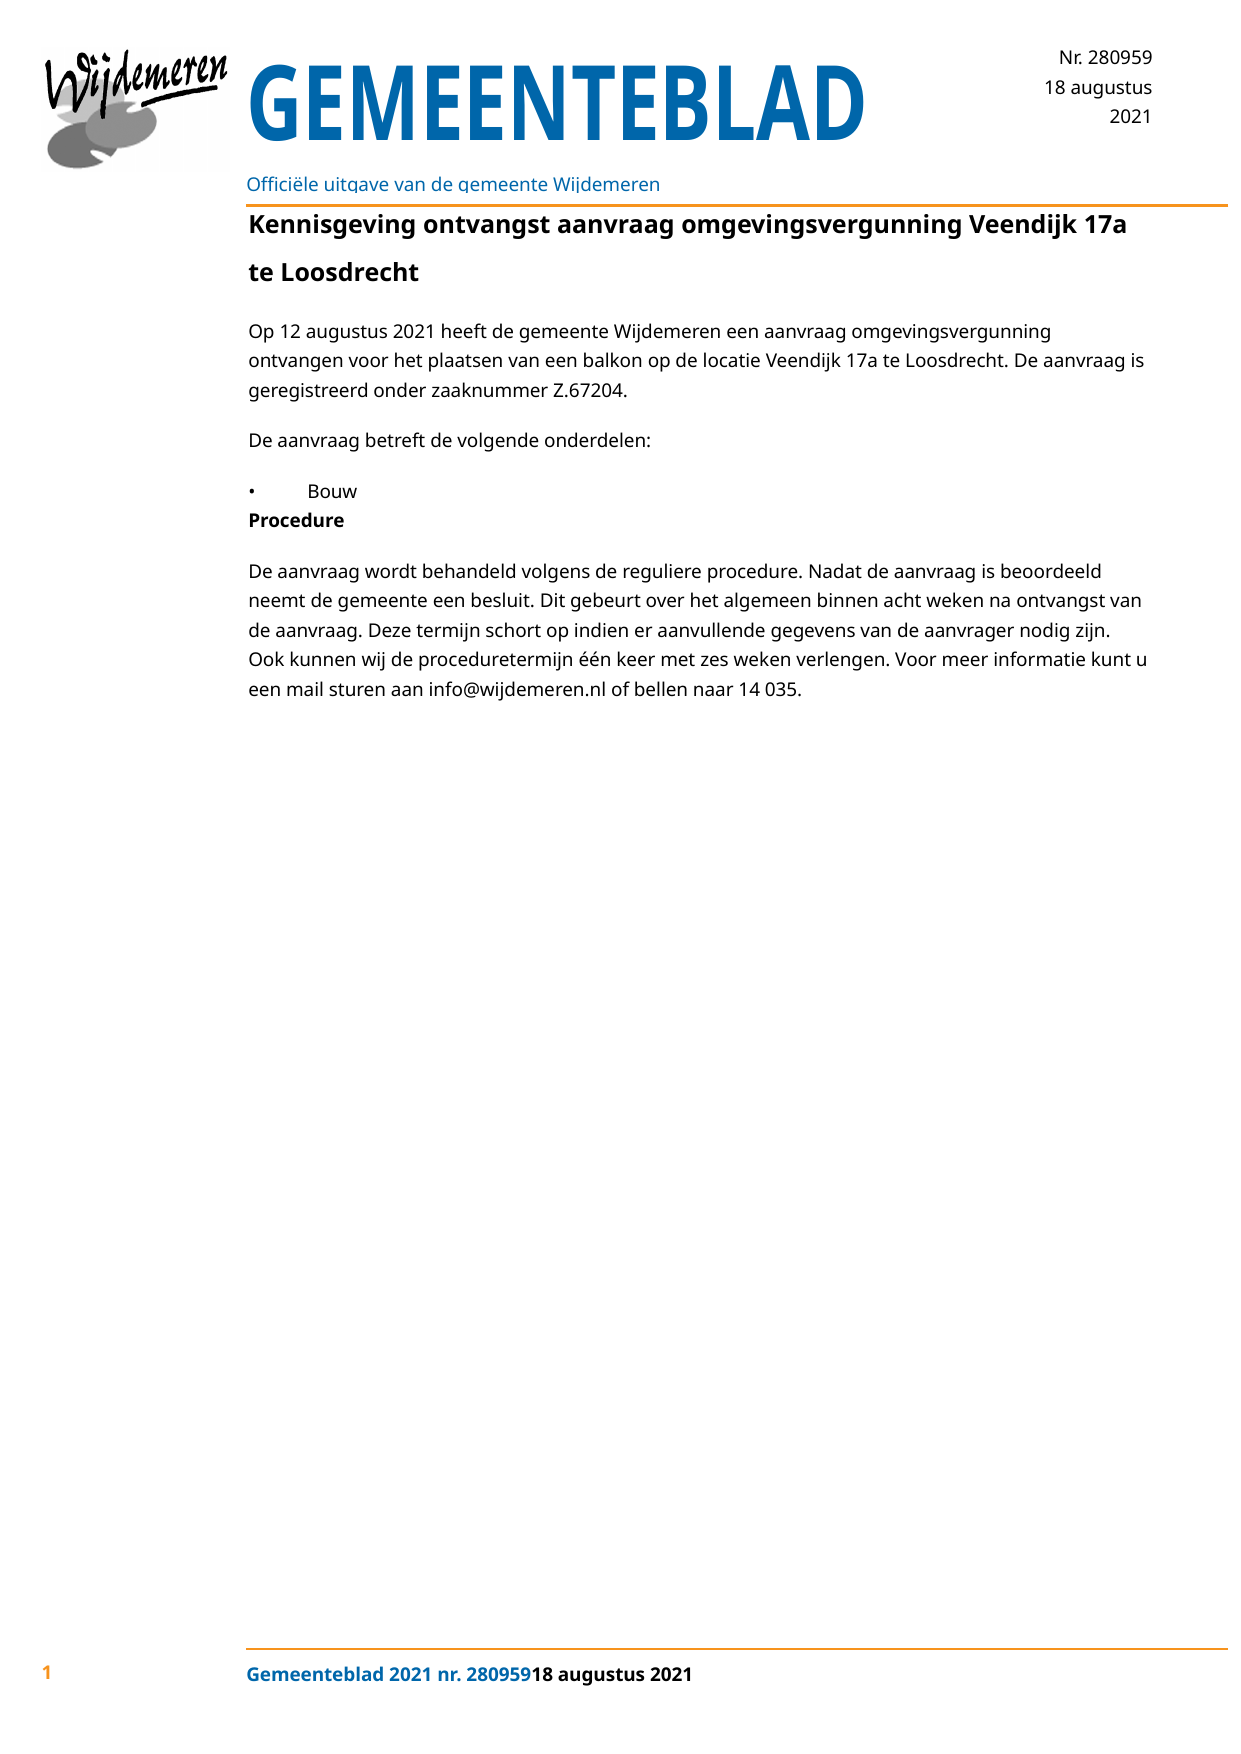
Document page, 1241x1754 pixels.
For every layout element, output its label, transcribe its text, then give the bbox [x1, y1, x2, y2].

text De aanvraag wordt behandeld volgens de reguliere procedure. Nadat de aanvraag is beoordeeld neemt de gemeente een besluit. Dit gebeurt over het algemeen binnen acht weken na ontvangst van de aanvraag. Deze termijn schort op indien er aanvullende gegevens van de aanvrager nodig zijn. Ook kunnen wij de proceduretermijn één keer met zes weken verlengen. Voor meer informatie kunt u een mail sturen aan info@wijdemeren.nl of bellen naar 14 035. [248, 558, 1152, 702]
picture [41, 47, 231, 172]
text Procedure [248, 507, 1152, 533]
list Bouw [248, 478, 1152, 504]
text Op 12 augustus 2021 heeft de gemeente Wijdemeren een aanvraag omgevingsvergunning ontvangen voor het plaatsen van een balkon op de locatie Veendijk 17a te Loosdrecht. De aanvraag is geregistreerd onder zaaknummer Z.67204. [248, 318, 1152, 403]
text De aanvraag betreft de volgende onderdelen: [248, 427, 1152, 453]
text Kennisgeving ontvangst aanvraag omgevingsvergunning Veendijk 17a te Loosdrecht [248, 207, 1152, 288]
